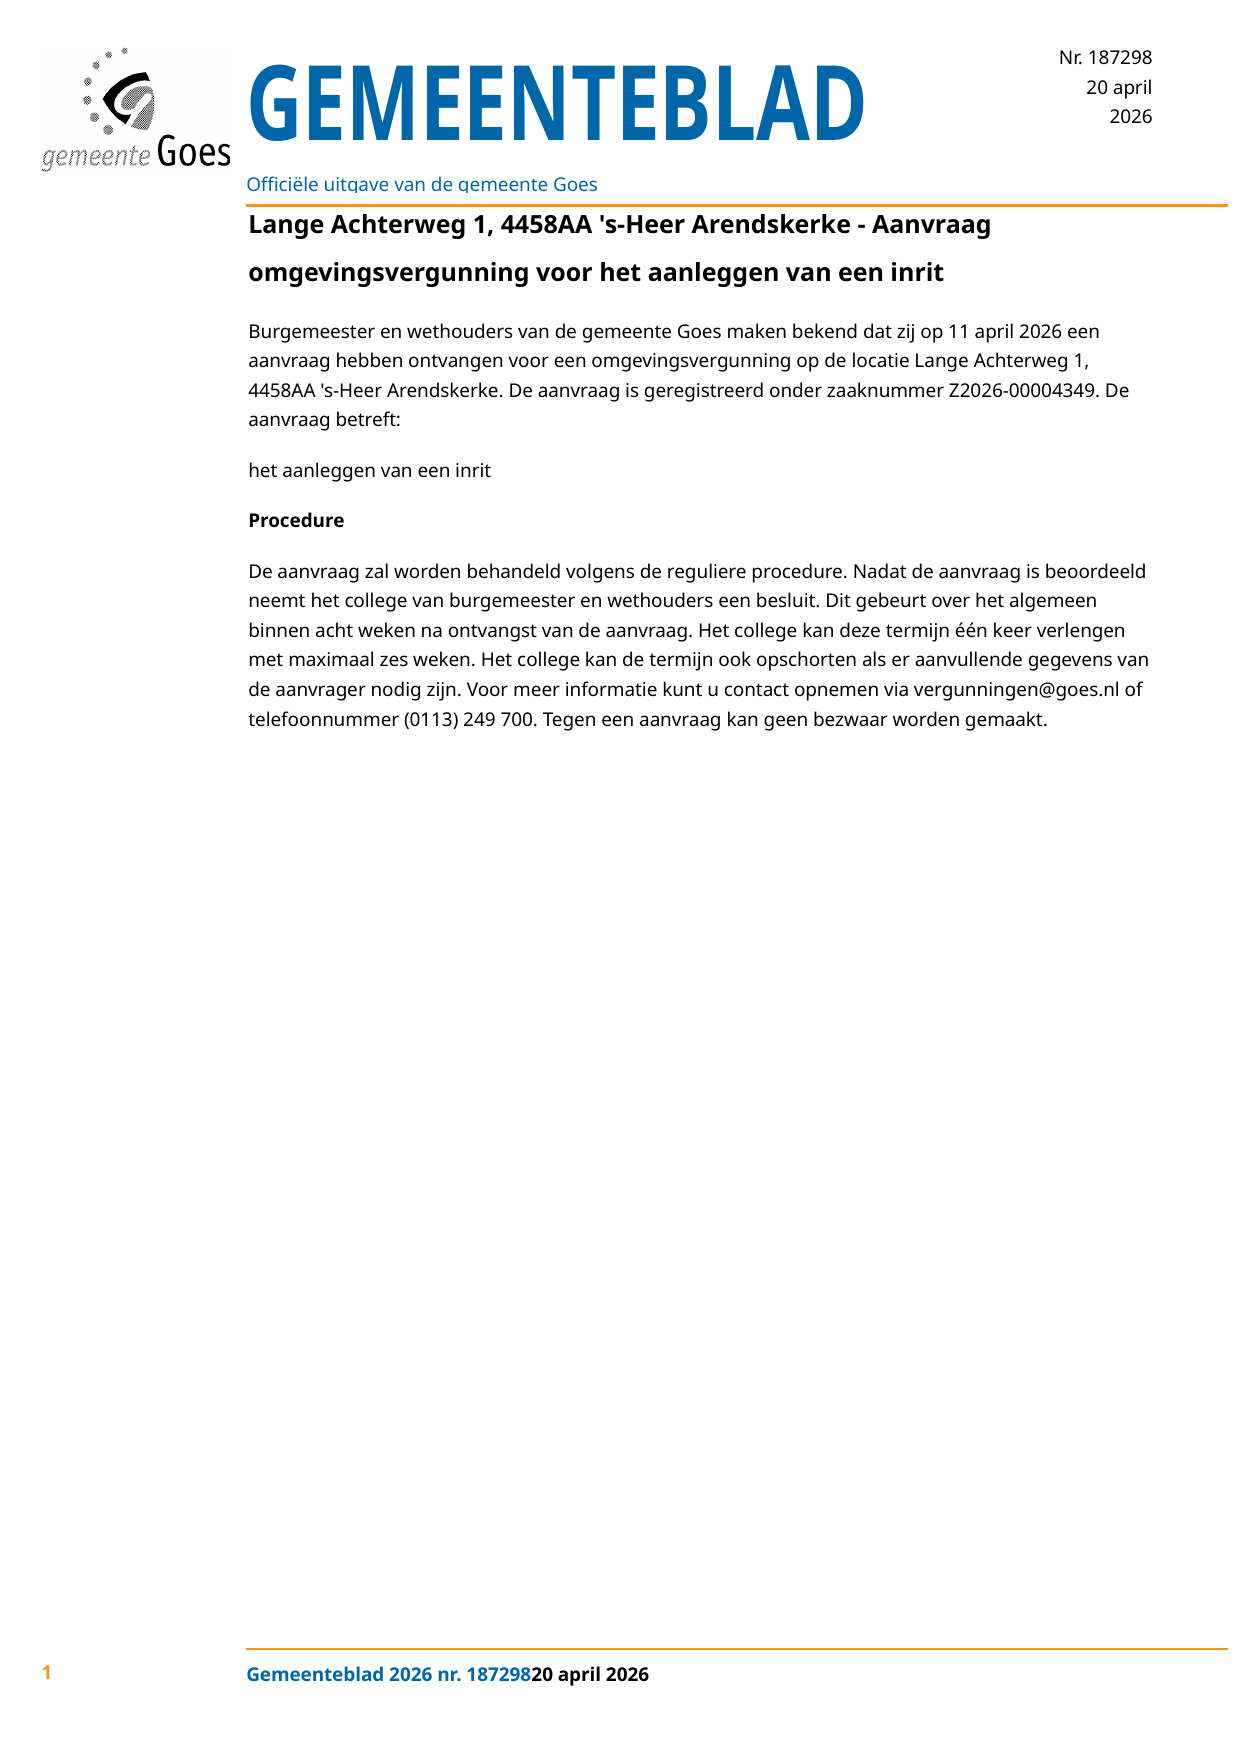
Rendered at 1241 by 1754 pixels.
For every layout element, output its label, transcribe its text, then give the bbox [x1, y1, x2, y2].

picture [41, 47, 231, 172]
text het aanleggen van een inrit [248, 457, 1152, 483]
text Burgemeester en wethouders van de gemeente Goes maken bekend dat zij op 11 april 2026 een aanvraag hebben ontvangen voor een omgevingsvergunning op de locatie Lange Achterweg 1, 4458AA 's-Heer Arendskerke. De aanvraag is geregistreerd onder zaaknummer Z2026-00004349. De aanvraag betreft: [248, 318, 1152, 432]
text Lange Achterweg 1, 4458AA 's-Heer Arendskerke - Aanvraag omgevingsvergunning voor het aanleggen van een inrit [248, 207, 1152, 288]
text De aanvraag zal worden behandeld volgens de reguliere procedure. Nadat de aanvraag is beoordeeld neemt het college van burgemeester en wethouders een besluit. Dit gebeurt over het algemeen binnen acht weken na ontvangst van de aanvraag. Het college kan deze termijn één keer verlengen met maximaal zes weken. Het college kan de termijn ook opschorten als er aanvullende gegevens van de aanvrager nodig zijn. Voor meer informatie kunt u contact opnemen via vergunningen@goes.nl of telefoonnummer (0113) 249 700. Tegen een aanvraag kan geen bezwaar worden gemaakt. [248, 558, 1152, 732]
text Procedure [248, 507, 1152, 533]
